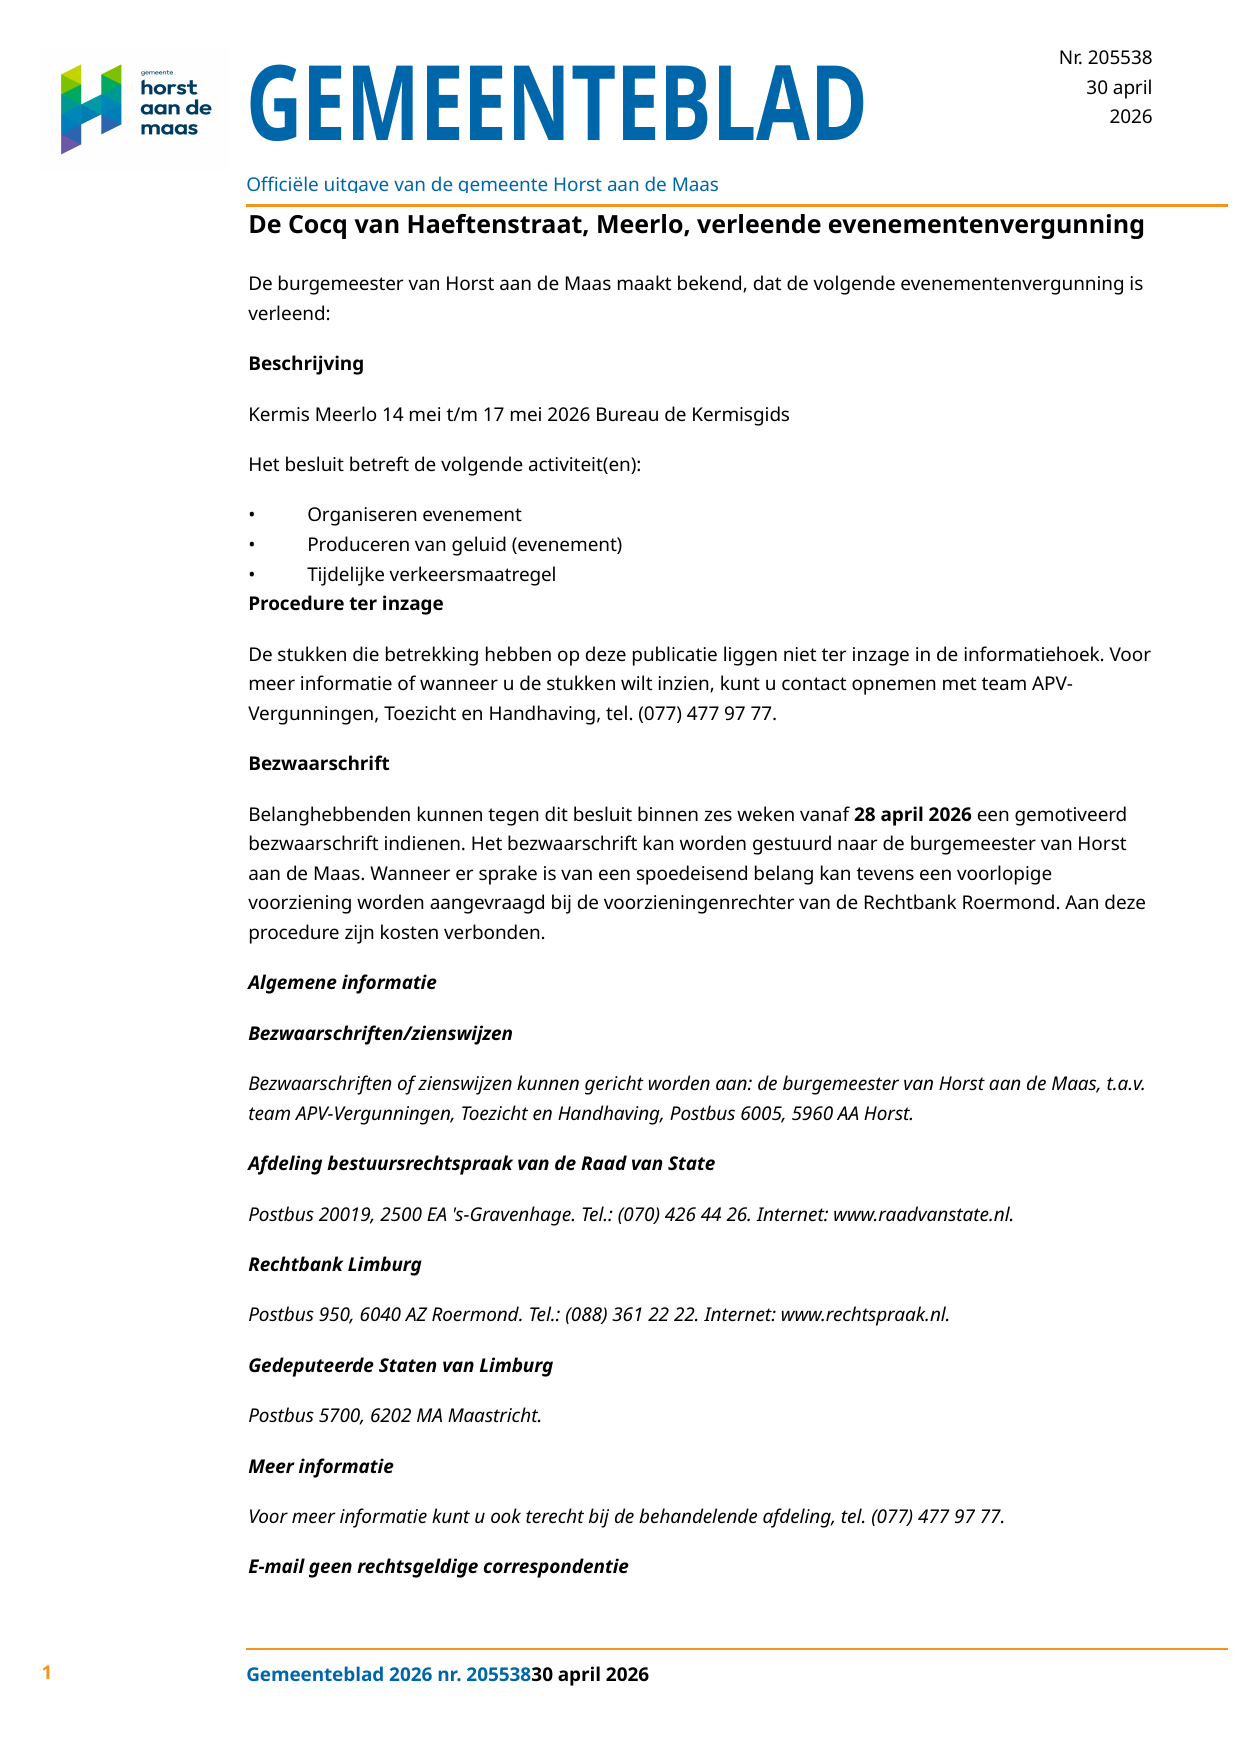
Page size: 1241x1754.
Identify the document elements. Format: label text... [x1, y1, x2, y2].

text De Cocq van Haeftenstraat, Meerlo, verleende evenementenvergunning [248, 207, 1152, 241]
text De burgemeester van Horst aan de Maas maakt bekend, dat de volgende evenementenvergunning is verleend: [248, 270, 1152, 326]
text Algemene informatie [248, 969, 1152, 995]
text Beschrijving [248, 350, 1152, 376]
text Meer informatie [248, 1453, 1152, 1478]
text De stukken die betrekking hebben op deze publicatie liggen niet ter inzage in de informatiehoek. Voor meer informatie of wanneer u de stukken wilt inzien, kunt u contact opnemen met team APV-Vergunningen, Toezicht en Handhaving, tel. (077) 477 97 77. [248, 641, 1152, 726]
text Afdeling bestuursrechtspraak van de Raad van State [248, 1150, 1152, 1176]
text Kermis Meerlo 14 mei t/m 17 mei 2026 Bureau de Kermisgids [248, 401, 1152, 426]
text Gedeputeerde Staten van Limburg [248, 1352, 1152, 1378]
text Belanghebbenden kunnen tegen dit besluit binnen zes weken vanaf 28 april 2026 een gemotiveerd bezwaarschrift indienen. Het bezwaarschrift kan worden gestuurd naar de burgemeester van Horst aan de Maas. Wanneer er sprake is van een spoedeisend belang kan tevens een voorlopige voorziening worden aangevraagd bij de voorzieningenrechter van de Rechtbank Roermond. Aan deze procedure zijn kosten verbonden. [248, 801, 1152, 945]
text Bezwaarschriften of zienswijzen kunnen gericht worden aan: de burgemeester van Horst aan de Maas, t.a.v. team APV-Vergunningen, Toezicht en Handhaving, Postbus 6005, 5960 AA Horst. [248, 1070, 1152, 1126]
text Postbus 950, 6040 AZ Roermond. Tel.: (088) 361 22 22. Internet: www.rechtspraak.nl. [248, 1302, 1152, 1327]
text Postbus 20019, 2500 EA 's-Gravenhage. Tel.: (070) 426 44 26. Internet: www.raadvanstate.nl. [248, 1201, 1152, 1226]
text Rechtbank Limburg [248, 1251, 1152, 1277]
list Tijdelijke verkeersmaatregel [248, 561, 1152, 586]
text Voor meer informatie kunt u ook terecht bij de behandelende afdeling, tel. (077) 477 97 77. [248, 1503, 1152, 1529]
text Bezwaarschriften/zienswijzen [248, 1020, 1152, 1046]
list Organiseren evenement [248, 502, 1152, 527]
list Produceren van geluid (evenement) [248, 531, 1152, 557]
text Het besluit betreft de volgende activiteit(en): [248, 451, 1152, 477]
picture [41, 47, 231, 172]
text Bezwaarschrift [248, 750, 1152, 776]
text Procedure ter inzage [248, 590, 1152, 616]
text Postbus 5700, 6202 MA Maastricht. [248, 1402, 1152, 1428]
text E-mail geen rechtsgeldige correspondentie [248, 1554, 1152, 1579]
